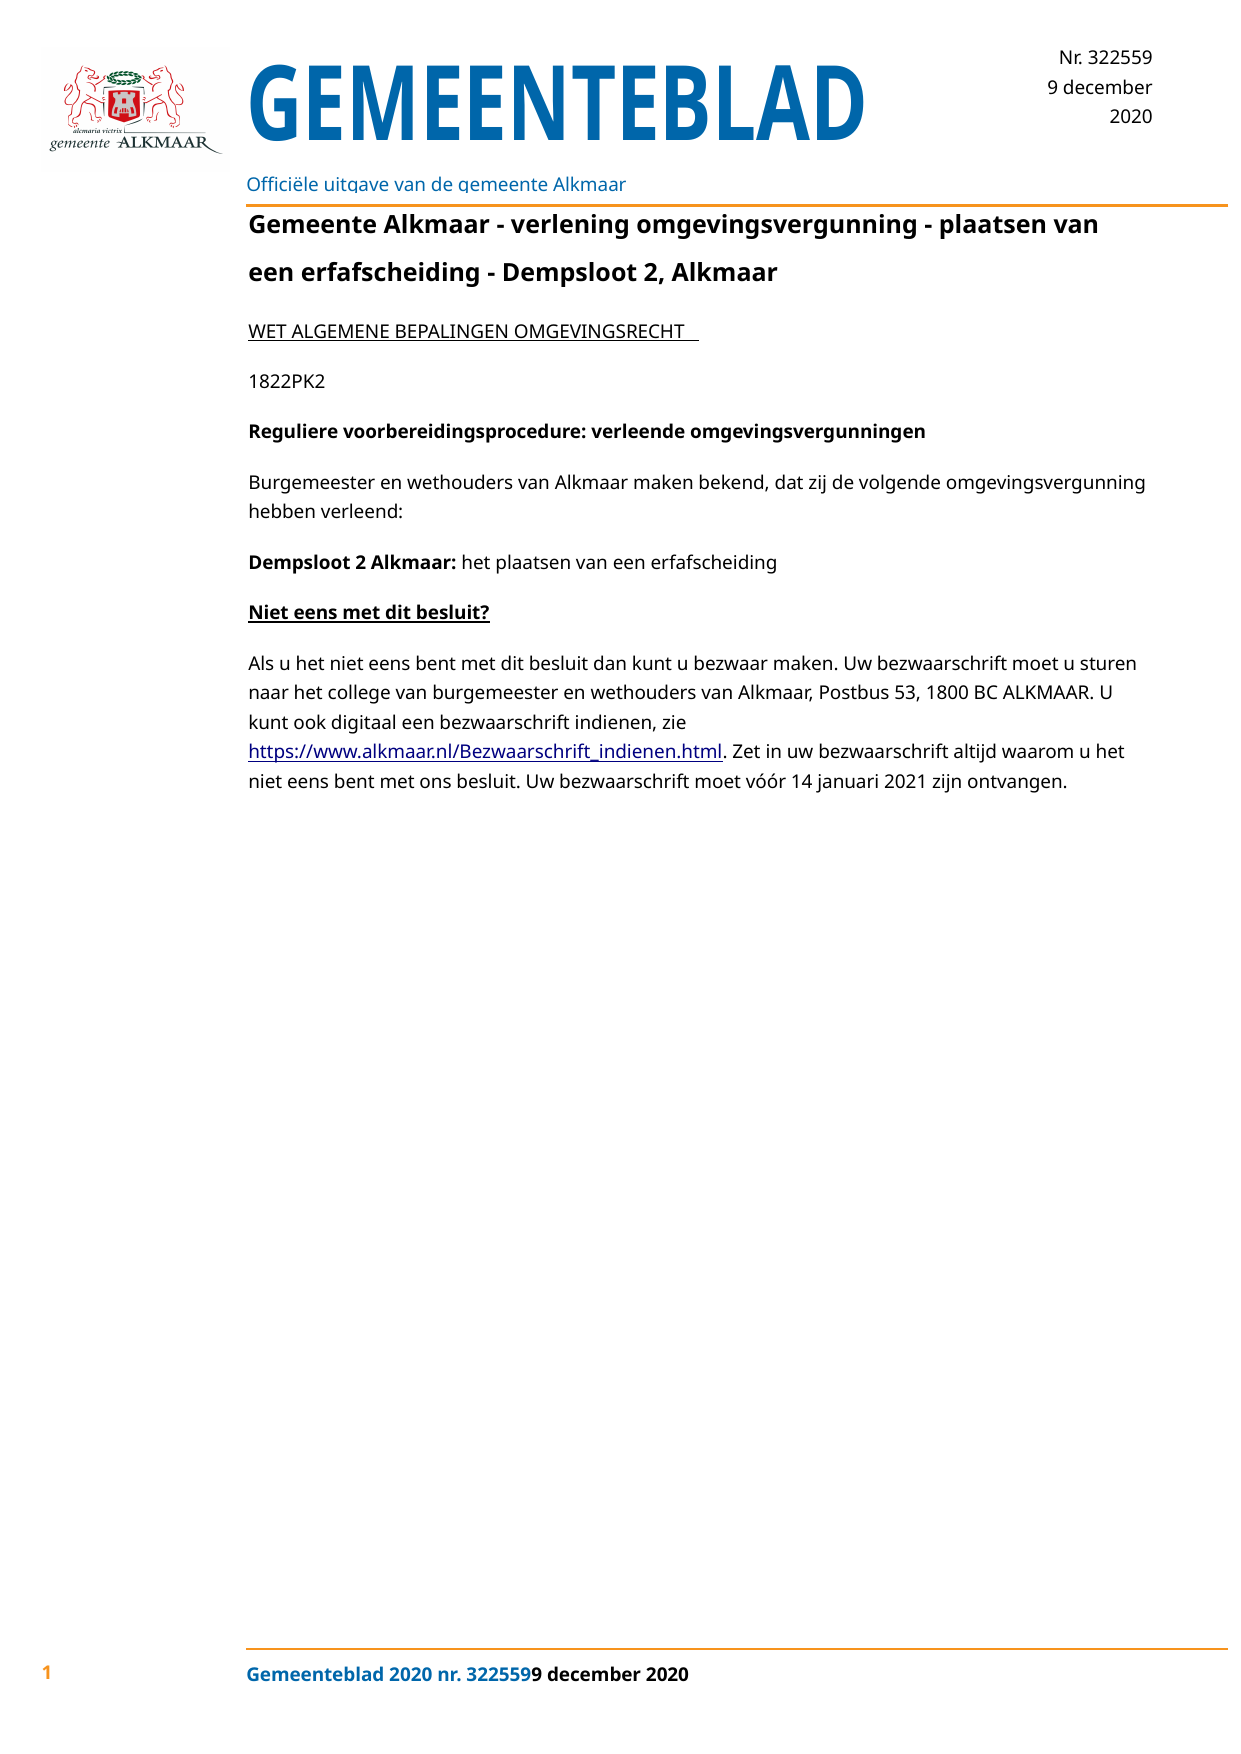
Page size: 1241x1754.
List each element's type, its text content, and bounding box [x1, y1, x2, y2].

text Niet eens met dit besluit? [248, 599, 1152, 625]
text Als u het niet eens bent met dit besluit dan kunt u bezwaar maken. Uw bezwaarschrift moet u sturen naar het college van burgemeester en wethouders van Alkmaar, Postbus 53, 1800 BC ALKMAAR. U kunt ook digitaal een bezwaarschrift indienen, zie https://www.alkmaar.nl/Bezwaarschrift_indienen.html. Zet in uw bezwaarschrift altijd waarom u het niet eens bent met ons besluit. Uw bezwaarschrift moet vóór 14 januari 2021 zijn ontvangen. [248, 650, 1152, 794]
text Burgemeester en wethouders van Alkmaar maken bekend, dat zij de volgende omgevingsvergunning hebben verleend: [248, 469, 1152, 524]
text Gemeente Alkmaar - verlening omgevingsvergunning - plaatsen van een erfafscheiding - Dempsloot 2, Alkmaar [248, 207, 1152, 288]
text WET ALGEMENE BEPALINGEN OMGEVINGSRECHT [248, 318, 1152, 344]
text Reguliere voorbereidingsprocedure: verleende omgevingsvergunningen [248, 419, 1152, 444]
picture [41, 47, 231, 172]
text 1822PK2 [248, 368, 1152, 394]
text Dempsloot 2 Alkmaar: het plaatsen van een erfafscheiding [248, 549, 1152, 575]
